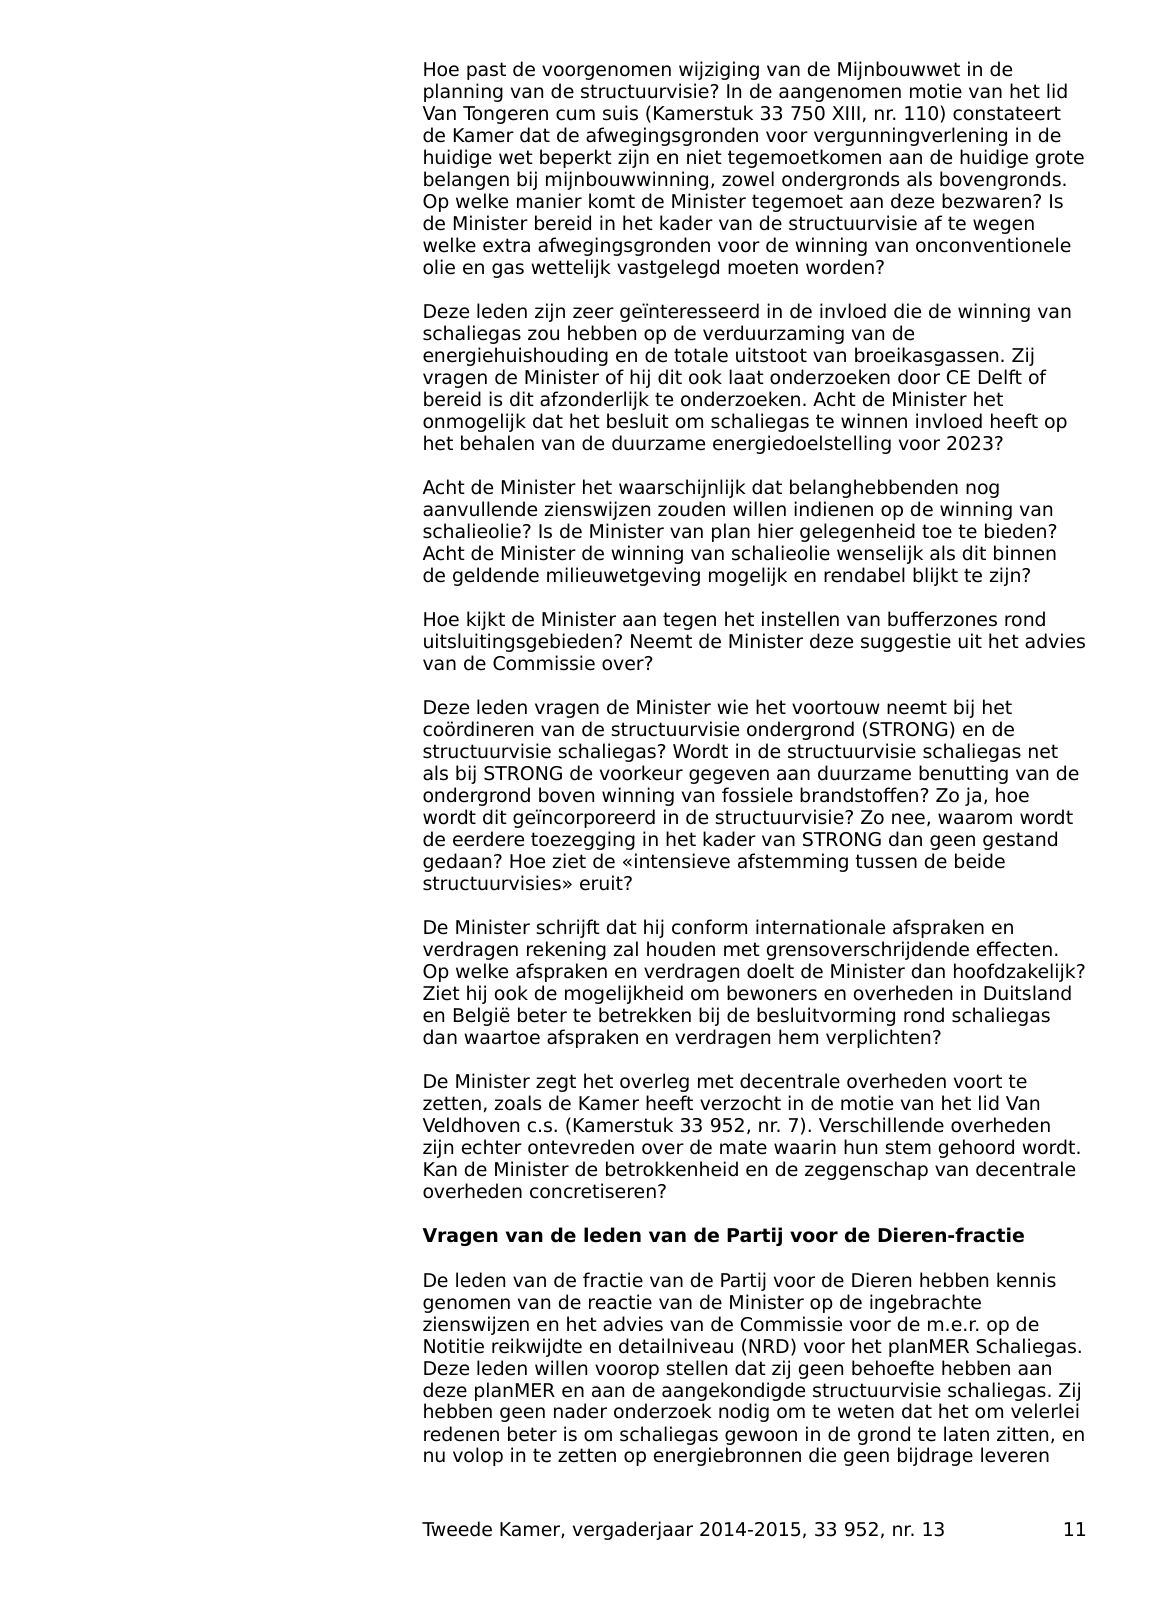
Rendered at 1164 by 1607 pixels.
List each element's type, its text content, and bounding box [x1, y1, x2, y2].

text De Minister zegt het overleg met decentrale overheden voort te zetten, zoals de Kamer heeft verzocht in de motie van het lid Van Veldhoven c.s. (Kamerstuk 33 952, nr. 7). Verschillende overheden zijn echter ontevreden over de mate waarin hun stem gehoord wordt. Kan de Minister de betrokkenheid en de zeggenschap van decentrale overheden concretiseren? [422, 1071, 1087, 1203]
text Deze leden zijn zeer geïnteresseerd in de invloed die de winning van schaliegas zou hebben op de verduurzaming van de energiehuishouding en de totale uitstoot van broeikasgassen. Zij vragen de Minister of hij dit ook laat onderzoeken door CE Delft of bereid is dit afzonderlijk te onderzoeken. Acht de Minister het onmogelijk dat het besluit om schaliegas te winnen invloed heeft op het behalen van de duurzame energiedoelstelling voor 2023? [422, 301, 1087, 455]
text Acht de Minister het waarschijnlijk dat belanghebbenden nog aanvullende zienswijzen zouden willen indienen op de winning van schalieolie? Is de Minister van plan hier gelegenheid toe te bieden? Acht de Minister de winning van schalieolie wenselijk als dit binnen de geldende milieuwetgeving mogelijk en rendabel blijkt te zijn? [422, 477, 1087, 587]
text Hoe past de voorgenomen wijziging van de Mijnbouwwet in de planning van de structuurvisie? In de aangenomen motie van het lid Van Tongeren cum suis (Kamerstuk 33 750 XIII, nr. 110) constateert de Kamer dat de afwegingsgronden voor vergunningverlening in de huidige wet beperkt zijn en niet tegemoetkomen aan de huidige grote belangen bij mijnbouwwinning, zowel ondergronds als bovengronds. Op welke manier komt de Minister tegemoet aan deze bezwaren? Is de Minister bereid in het kader van de structuurvisie af te wegen welke extra afwegingsgronden voor de winning van onconventionele olie en gas wettelijk vastgelegd moeten worden? [422, 59, 1087, 279]
text Deze leden vragen de Minister wie het voortouw neemt bij het coördineren van de structuurvisie ondergrond (STRONG) en de structuurvisie schaliegas? Wordt in de structuurvisie schaliegas net als bij STRONG de voorkeur gegeven aan duurzame benutting van de ondergrond boven winning van fossiele brandstoffen? Zo ja, hoe wordt dit geïncorporeerd in de structuurvisie? Zo nee, waarom wordt de eerdere toezegging in het kader van STRONG dan geen gestand gedaan? Hoe ziet de «intensieve afstemming tussen de beide structuurvisies» eruit? [422, 697, 1087, 895]
text De Minister schrijft dat hij conform internationale afspraken en verdragen rekening zal houden met grensoverschrijdende effecten. Op welke afspraken en verdragen doelt de Minister dan hoofdzakelijk? Ziet hij ook de mogelijkheid om bewoners en overheden in Duitsland en België beter te betrekken bij de besluitvorming rond schaliegas dan waartoe afspraken en verdragen hem verplichten? [422, 917, 1087, 1049]
subtitle Vragen van de leden van de Partij voor de Dieren-fractie [422, 1225, 1087, 1247]
text De leden van de fractie van de Partij voor de Dieren hebben kennis genomen van de reactie van de Minister op de ingebrachte zienswijzen en het advies van de Commissie voor de m.e.r. op de Notitie reikwijdte en detailniveau (NRD) voor het planMER Schaliegas. Deze leden willen voorop stellen dat zij geen behoefte hebben aan deze planMER en aan de aangekondigde structuurvisie schaliegas. Zij hebben geen nader onderzoek nodig om te weten dat het om velerlei redenen beter is om schaliegas gewoon in de grond te laten zitten, en nu volop in te zetten op energiebronnen die geen bijdrage leveren [422, 1269, 1087, 1467]
text Hoe kijkt de Minister aan tegen het instellen van bufferzones rond uitsluitingsgebieden? Neemt de Minister deze suggestie uit het advies van de Commissie over? [422, 609, 1087, 675]
